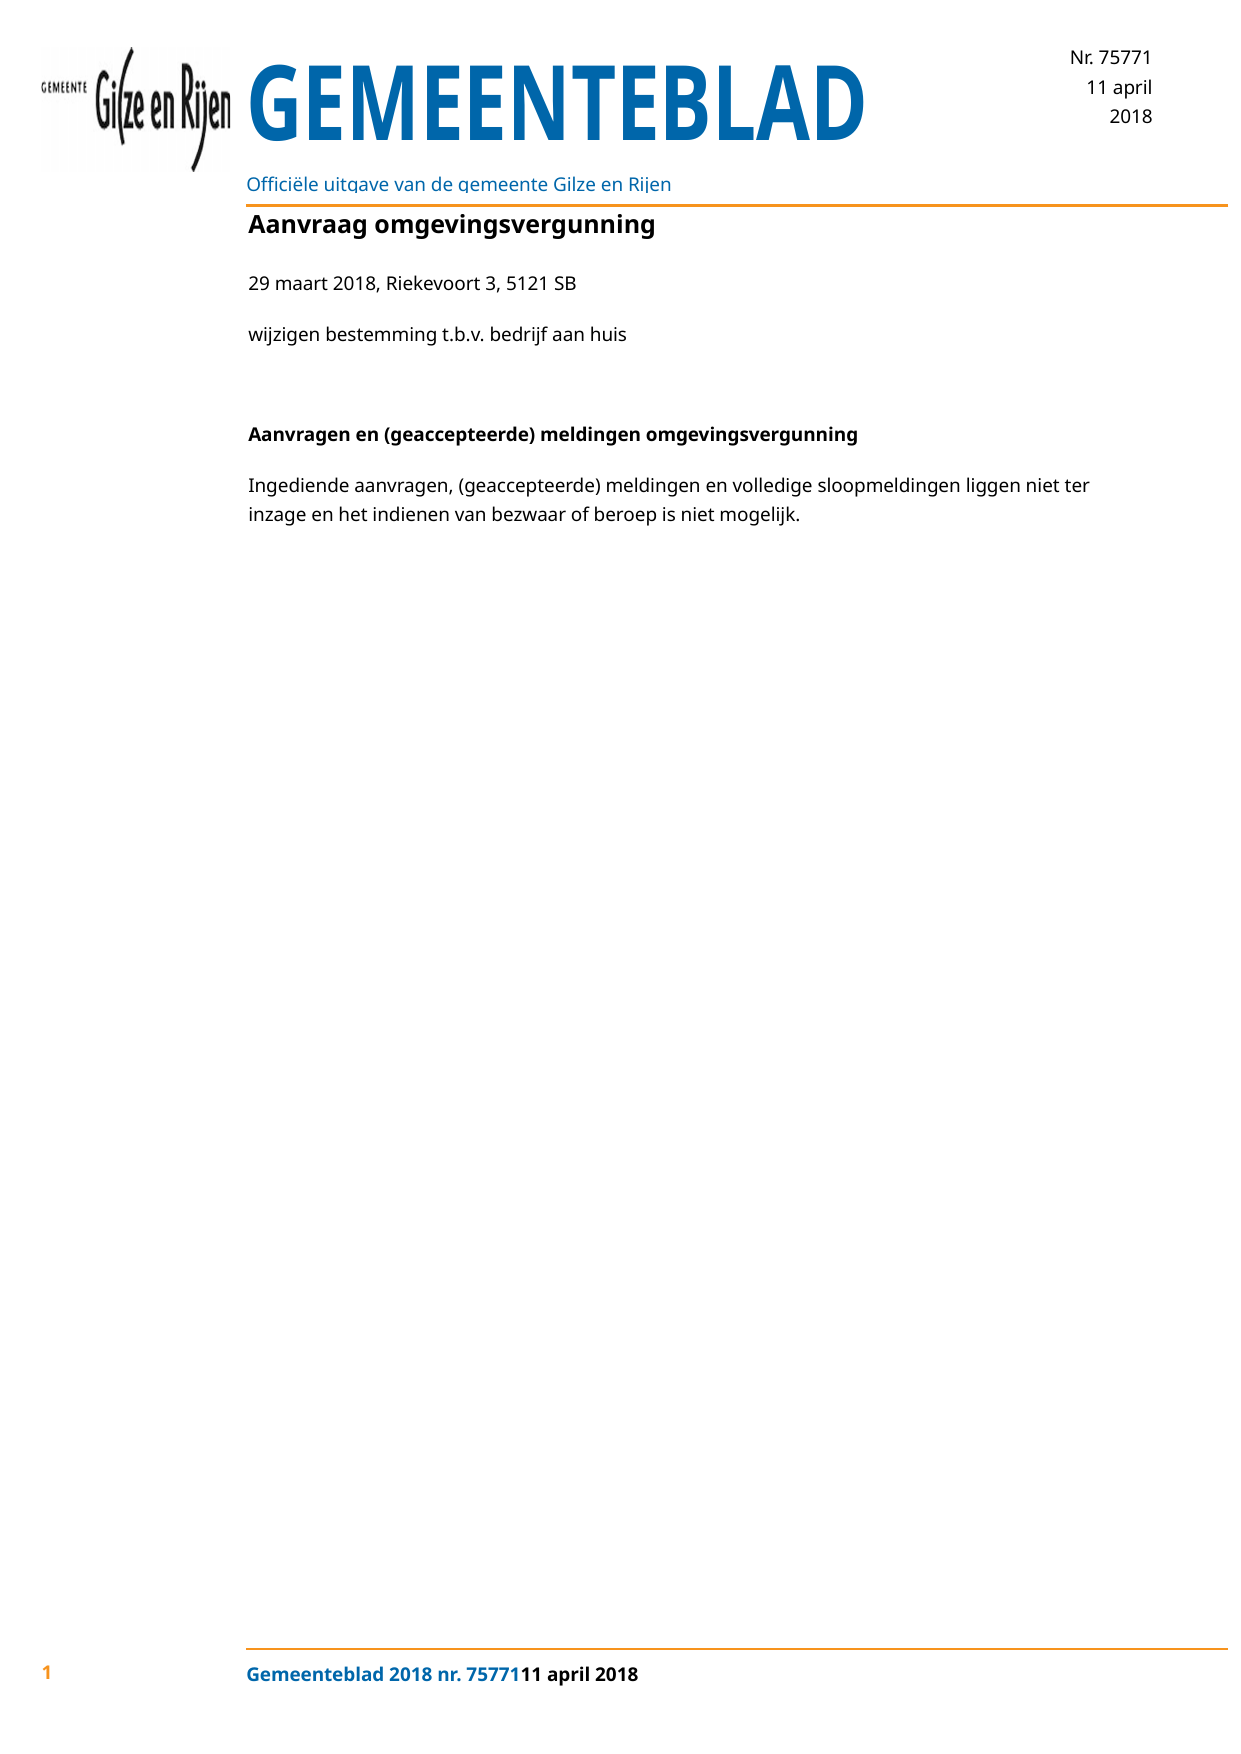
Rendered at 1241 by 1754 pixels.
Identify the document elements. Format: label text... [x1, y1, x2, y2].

text wijzigen bestemming t.b.v. bedrijf aan huis [248, 321, 1152, 346]
text Aanvragen en (geaccepteerde) meldingen omgevingsvergunning [248, 422, 1152, 447]
picture [41, 47, 231, 172]
text 29 maart 2018, Riekevoort 3, 5121 SB [248, 270, 1152, 296]
text Ingediende aanvragen, (geaccepteerde) meldingen en volledige sloopmeldingen liggen niet ter inzage en het indienen van bezwaar of beroep is niet mogelijk. [248, 472, 1152, 527]
text Aanvraag omgevingsvergunning [248, 207, 1152, 241]
